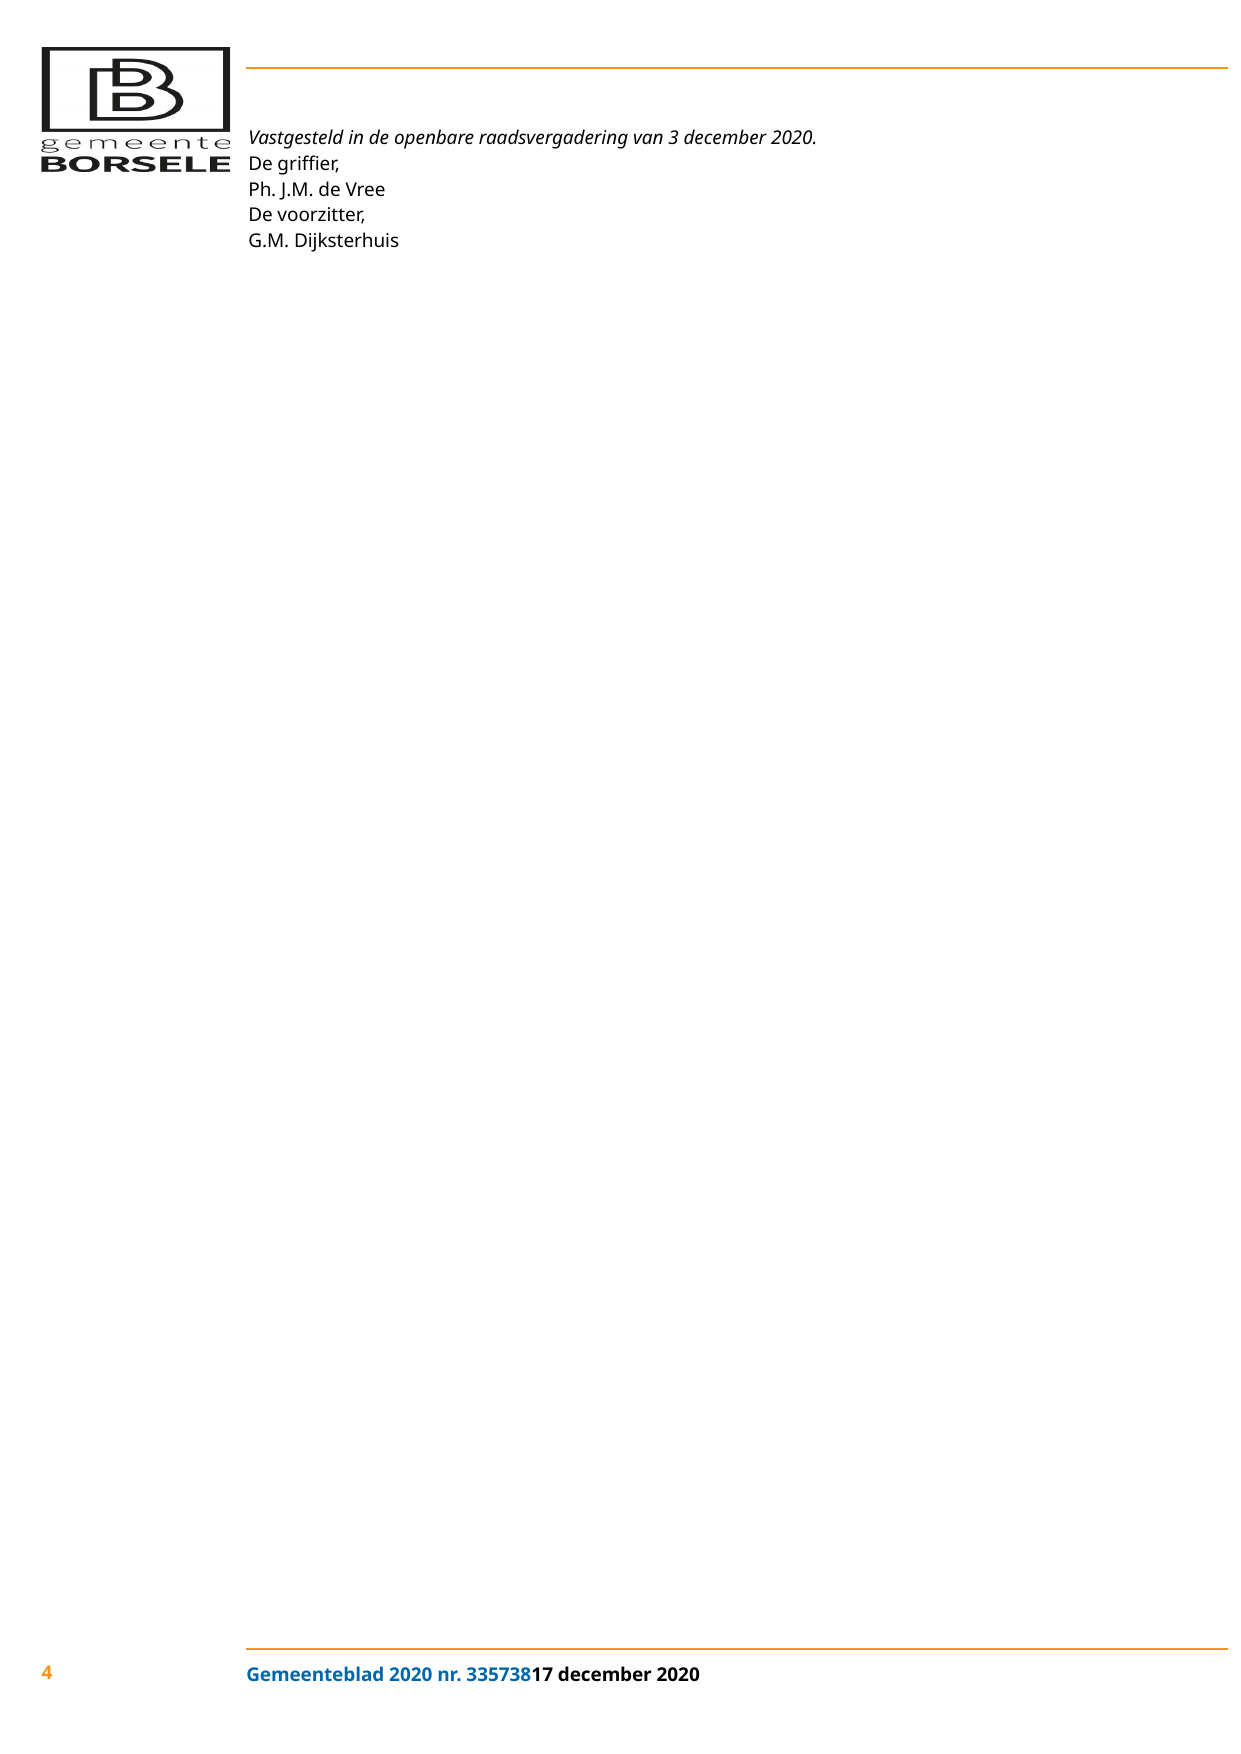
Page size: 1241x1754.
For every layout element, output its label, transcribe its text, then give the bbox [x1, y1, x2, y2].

picture [41, 47, 231, 172]
text De voorzitter, [248, 202, 1152, 227]
text Vastgesteld in de openbare raadsvergadering van 3 december 2020. [248, 124, 1152, 150]
text De griffier, [248, 150, 1152, 176]
text G.M. Dijksterhuis [248, 227, 1152, 253]
text Ph. J.M. de Vree [248, 176, 1152, 202]
